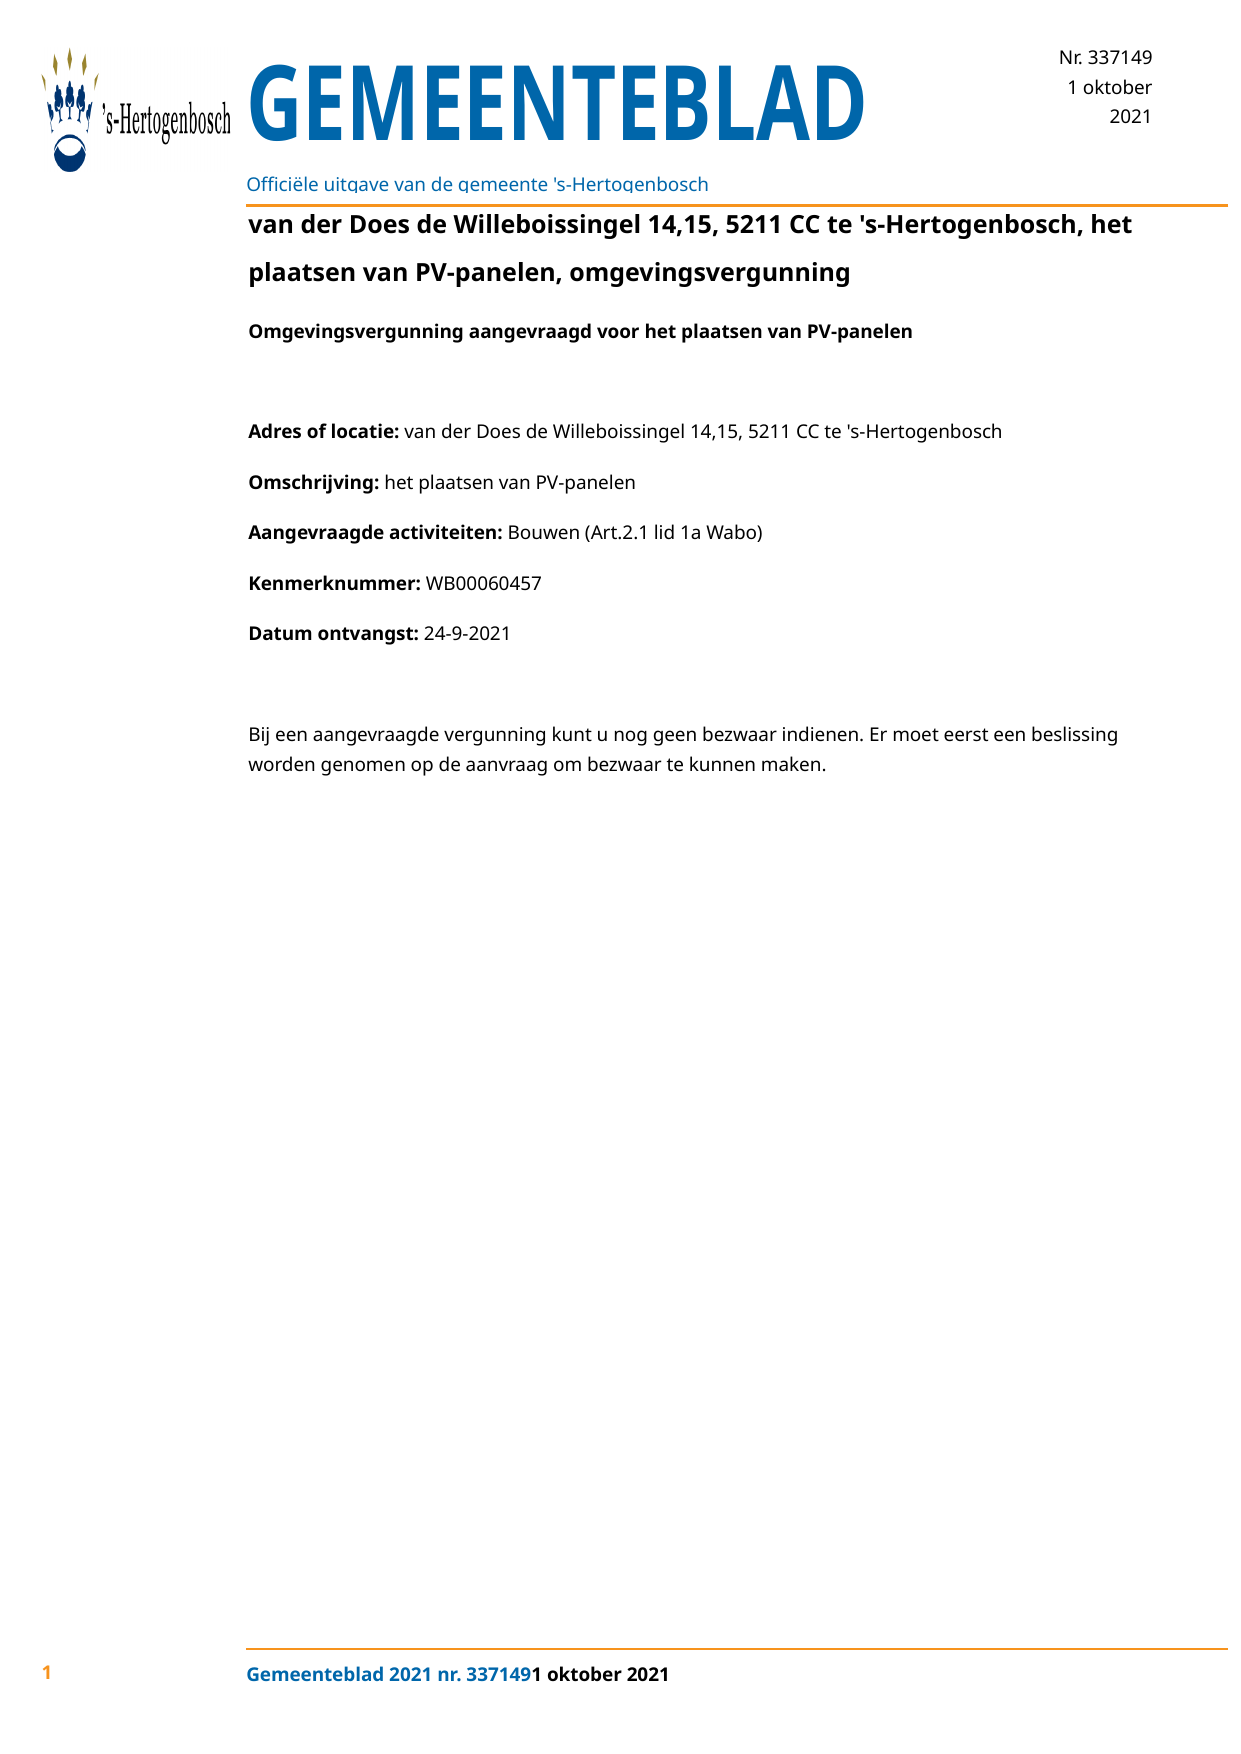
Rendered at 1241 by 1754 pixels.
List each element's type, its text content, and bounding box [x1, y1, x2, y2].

text van der Does de Willeboissingel 14,15, 5211 CC te 's-Hertogenbosch, het plaatsen van PV-panelen, omgevingsvergunning [248, 207, 1152, 288]
text Omgevingsvergunning aangevraagd voor het plaatsen van PV-panelen [248, 318, 1152, 344]
text Kenmerknummer: WB00060457 [248, 570, 1152, 596]
text Bij een aangevraagde vergunning kunt u nog geen bezwaar indienen. Er moet eerst een beslissing worden genomen op de aanvraag om bezwaar te kunnen maken. [248, 721, 1152, 777]
text Aangevraagde activiteiten: Bouwen (Art.2.1 lid 1a Wabo) [248, 519, 1152, 545]
picture [41, 47, 231, 172]
text Adres of locatie: van der Does de Willeboissingel 14,15, 5211 CC te 's-Hertogenbosch [248, 419, 1152, 444]
text Omschrijving: het plaatsen van PV-panelen [248, 469, 1152, 495]
text Datum ontvangst: 24-9-2021 [248, 620, 1152, 646]
